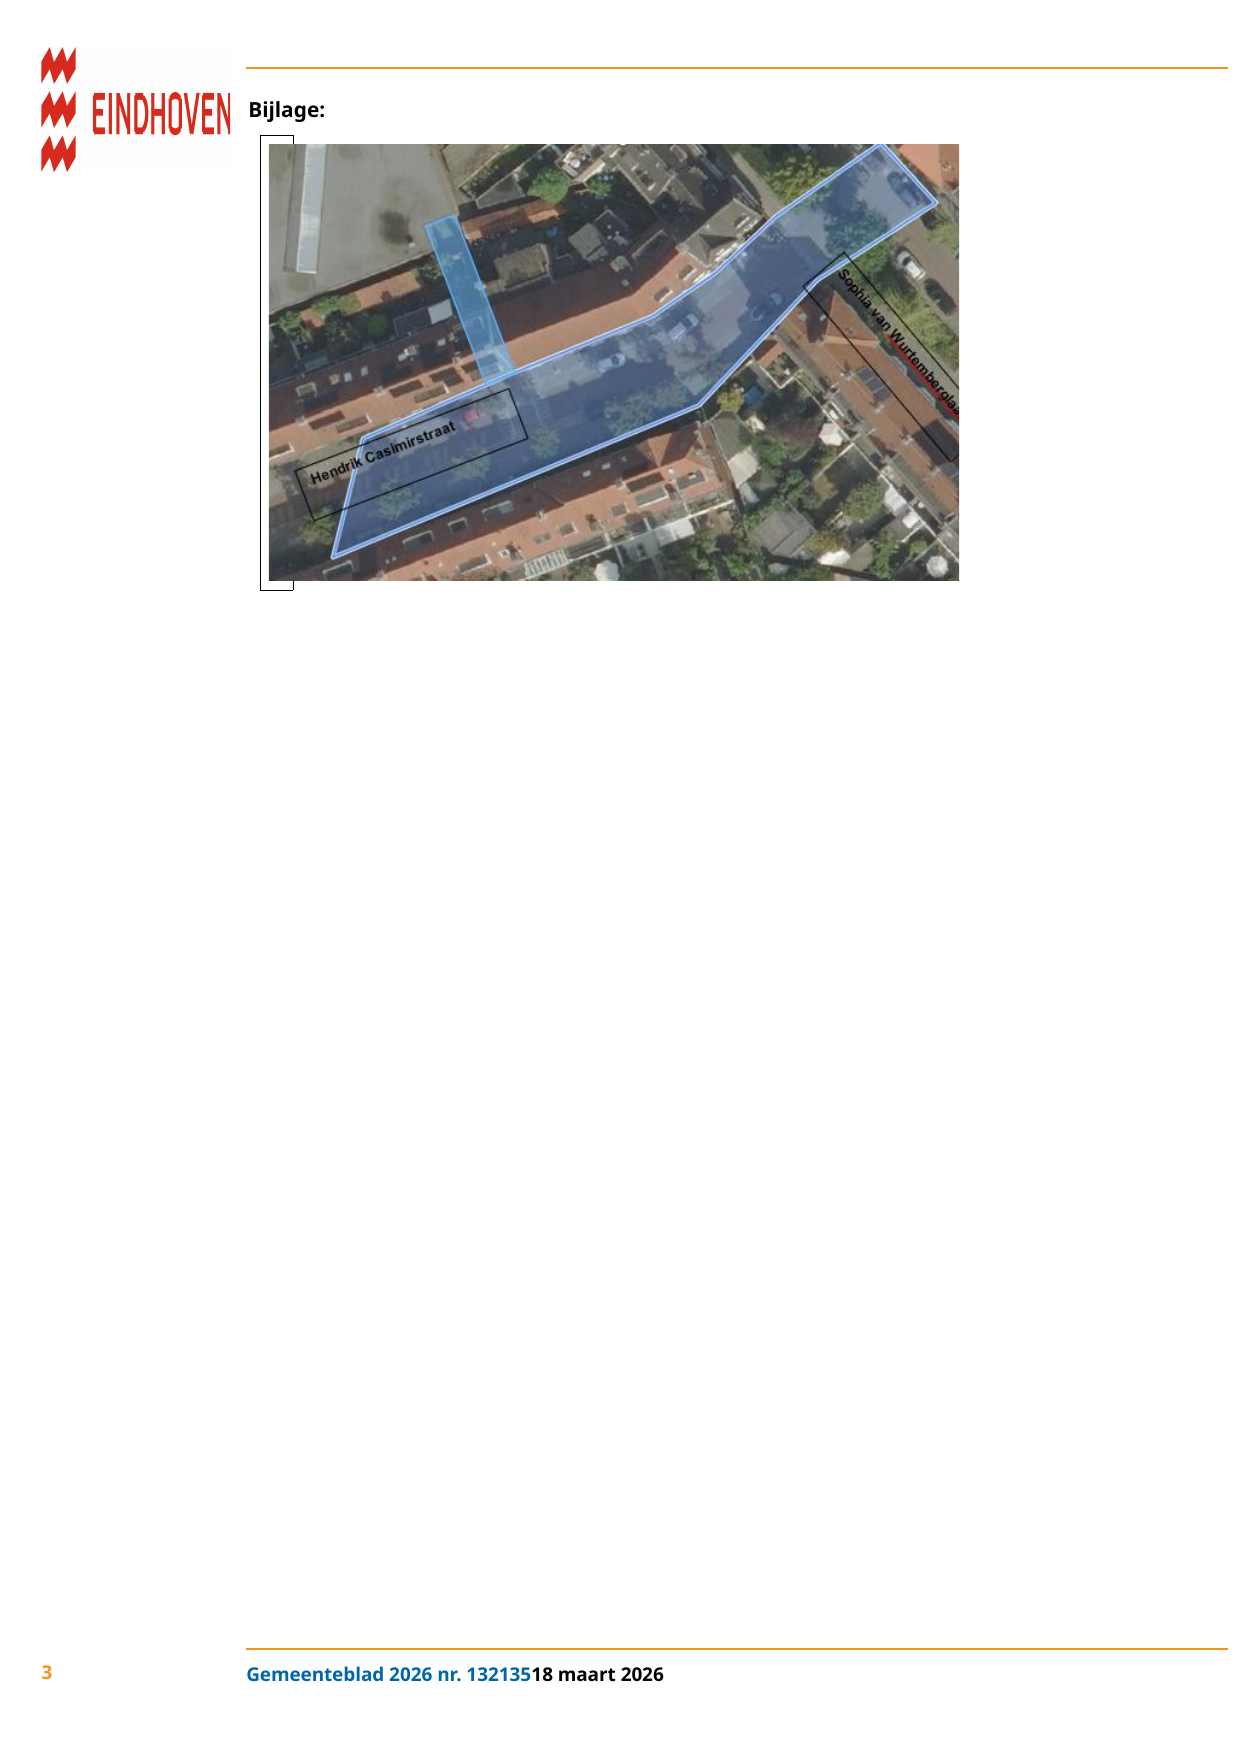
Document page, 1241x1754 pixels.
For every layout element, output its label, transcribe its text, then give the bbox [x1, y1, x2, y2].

picture [268, 144, 960, 581]
text Bijlage: [248, 95, 1152, 123]
picture [41, 47, 231, 172]
